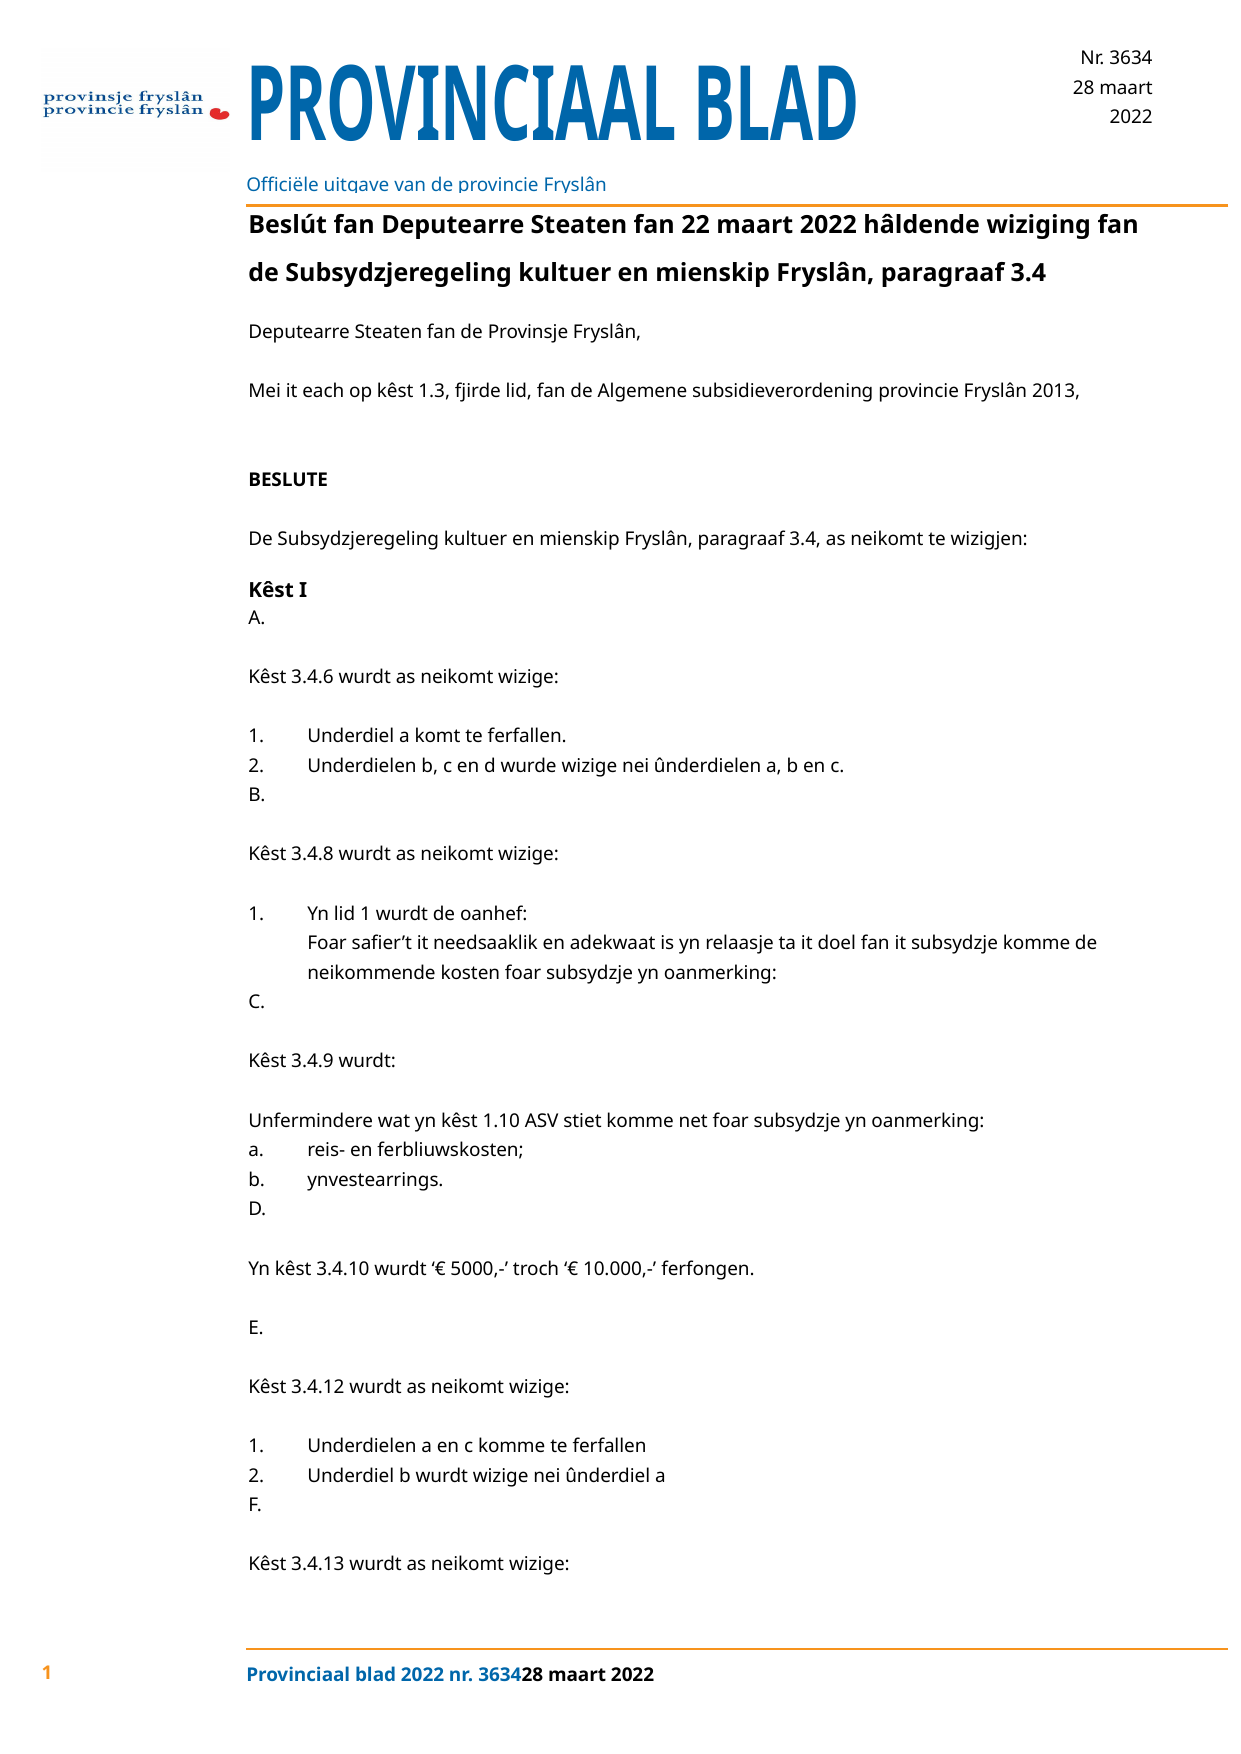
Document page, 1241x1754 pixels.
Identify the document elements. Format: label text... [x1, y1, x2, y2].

text Kêst 3.4.12 wurdt as neikomt wizige: [248, 1373, 1152, 1399]
text F. [248, 1491, 1152, 1517]
text Kêst 3.4.8 wurdt as neikomt wizige: [248, 841, 1152, 866]
text Unfermindere wat yn kêst 1.10 ASV stiet komme net foar subsydzje yn oanmerking: [248, 1107, 1152, 1132]
text De Subsydzjeregeling kultuer en mienskip Fryslân, paragraaf 3.4, as neikomt te wizigjen: [248, 525, 1152, 551]
text B. [248, 781, 1152, 807]
picture [41, 47, 231, 172]
text Beslút fan Deputearre Steaten fan 22 maart 2022 hâldende wiziging fan de Subsydzjeregeling kultuer en mienskip Fryslân, paragraaf 3.4 [248, 207, 1152, 288]
list Foar safier’t it needsaaklik en adekwaat is yn relaasje ta it doel fan it subsydzje komme de neikommende kosten foar subsydzje yn oanmerking: [248, 929, 1152, 984]
list reis- en ferbliuwskosten; [248, 1136, 1152, 1162]
text A. [248, 604, 1152, 629]
text Kêst I [248, 575, 1152, 604]
text Yn kêst 3.4.10 wurdt ‘€ 5000,-’ troch ‘€ 10.000,-’ ferfongen. [248, 1255, 1152, 1280]
list Underdielen a en c komme te ferfallen [248, 1432, 1152, 1458]
list ynvestearrings. [248, 1166, 1152, 1192]
text Deputearre Steaten fan de Provinsje Fryslân, [248, 318, 1152, 344]
list Underdiel a komt te ferfallen. [248, 722, 1152, 748]
text Kêst 3.4.13 wurdt as neikomt wizige: [248, 1551, 1152, 1576]
text E. [248, 1314, 1152, 1339]
text Kêst 3.4.6 wurdt as neikomt wizige: [248, 663, 1152, 689]
text Mei it each op kêst 1.3, fjirde lid, fan de Algemene subsidieverordening provincie Fryslân 2013, [248, 377, 1152, 403]
text C. [248, 988, 1152, 1014]
text Kêst 3.4.9 wurdt: [248, 1048, 1152, 1073]
list Underdielen b, c en d wurde wizige nei ûnderdielen a, b en c. [248, 752, 1152, 777]
list Underdiel b wurdt wizige nei ûnderdiel a [248, 1462, 1152, 1487]
text BESLUTE [248, 466, 1152, 492]
text D. [248, 1196, 1152, 1221]
list Yn lid 1 wurdt de oanhef: [248, 900, 1152, 925]
